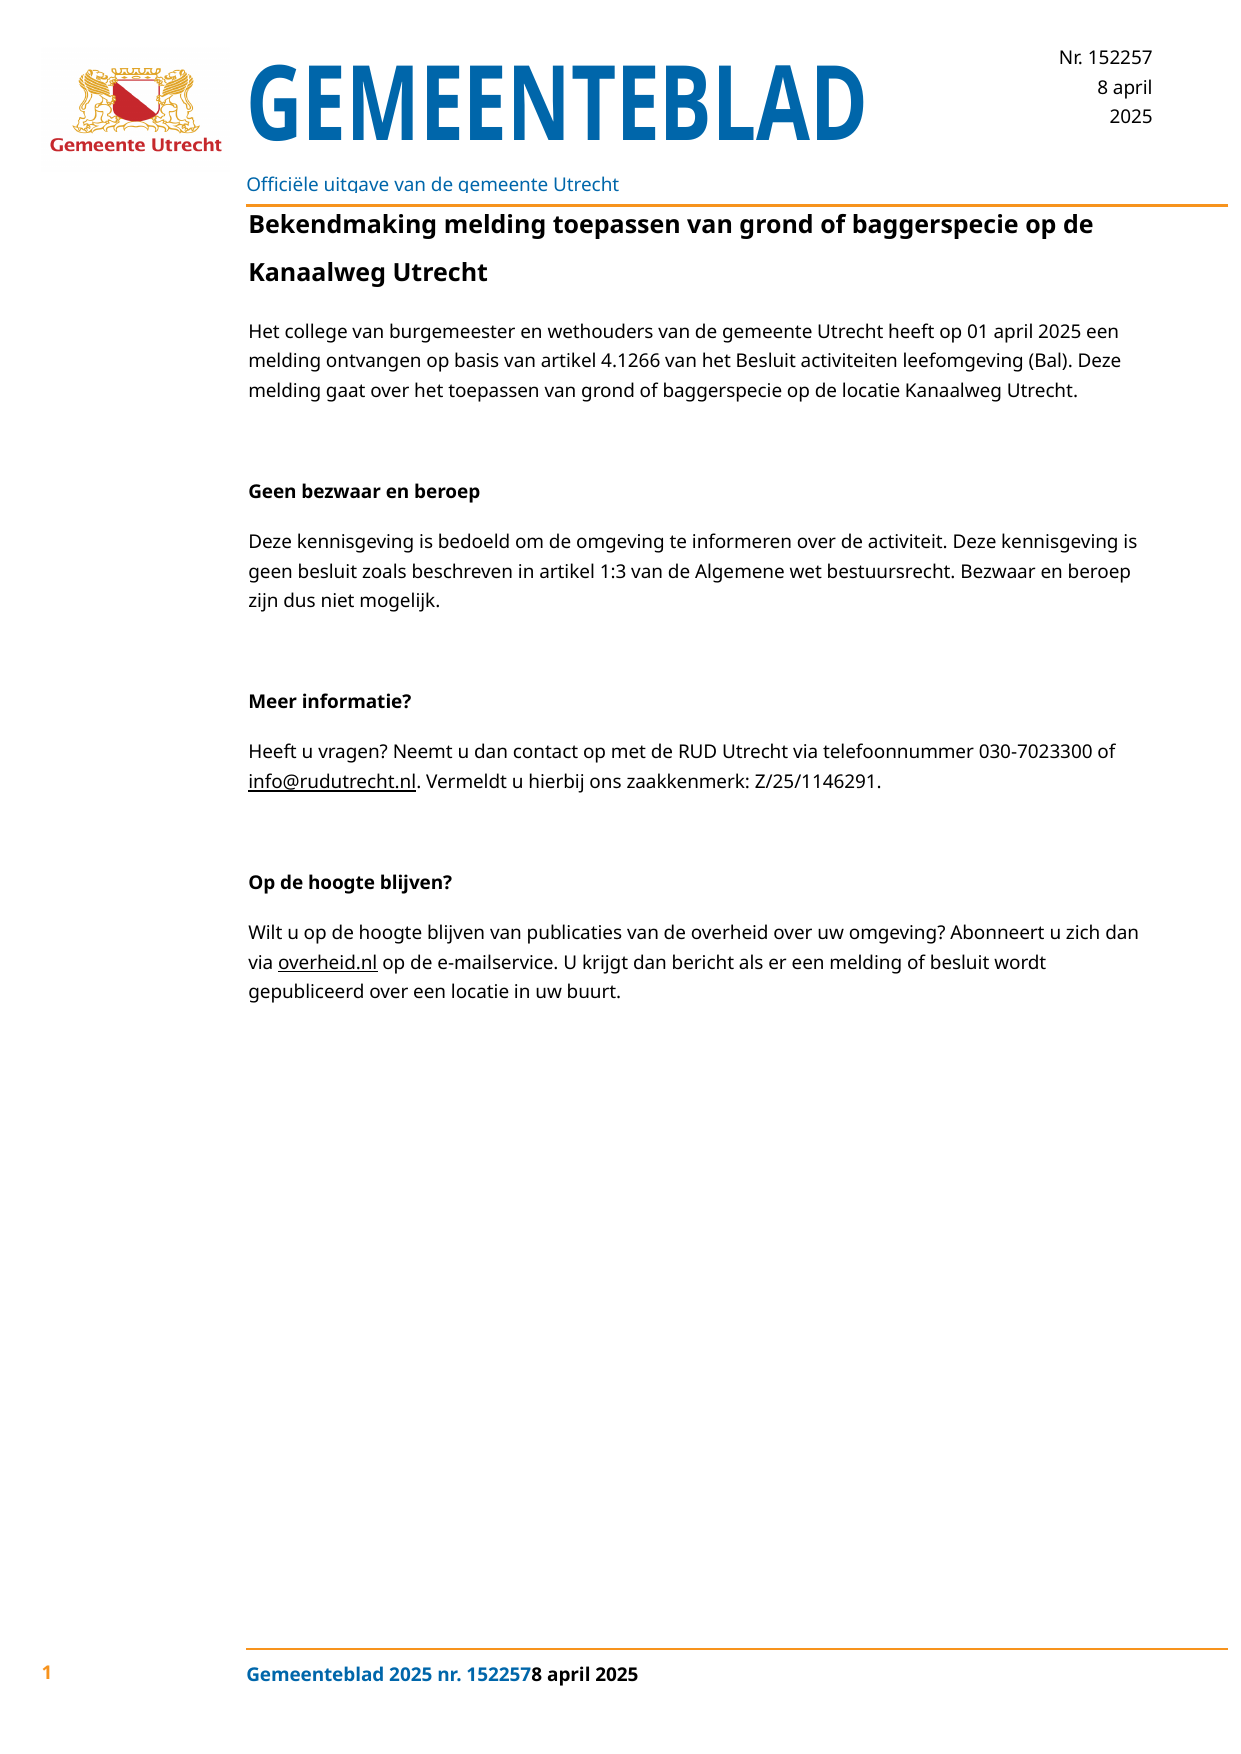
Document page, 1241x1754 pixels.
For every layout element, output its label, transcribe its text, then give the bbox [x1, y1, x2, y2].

text Wilt u op de hoogte blijven van publicaties van de overheid over uw omgeving? Abonneert u zich dan via overheid.nl op de e-mailservice. U krijgt dan bericht als er een melding of besluit wordt gepubliceerd over een locatie in uw buurt. [248, 919, 1152, 1004]
picture [41, 47, 231, 172]
text Het college van burgemeester en wethouders van de gemeente Utrecht heeft op 01 april 2025 een melding ontvangen op basis van artikel 4.1266 van het Besluit activiteiten leefomgeving (Bal). Deze melding gaat over het toepassen van grond of baggerspecie op de locatie Kanaalweg Utrecht. [248, 318, 1152, 403]
text Heeft u vragen? Neemt u dan contact op met de RUD Utrecht via telefoonnummer 030-7023300 of info@rudutrecht.nl. Vermeldt u hierbij ons zaakkenmerk: Z/25/1146291. [248, 739, 1152, 794]
text Meer informatie? [248, 688, 1152, 714]
text Geen bezwaar en beroep [248, 478, 1152, 504]
text Bekendmaking melding toepassen van grond of baggerspecie op de Kanaalweg Utrecht [248, 207, 1152, 288]
text Deze kennisgeving is bedoeld om de omgeving te informeren over de activiteit. Deze kennisgeving is geen besluit zoals beschreven in artikel 1:3 van de Algemene wet bestuursrecht. Bezwaar en beroep zijn dus niet mogelijk. [248, 528, 1152, 613]
text Op de hoogte blijven? [248, 869, 1152, 895]
